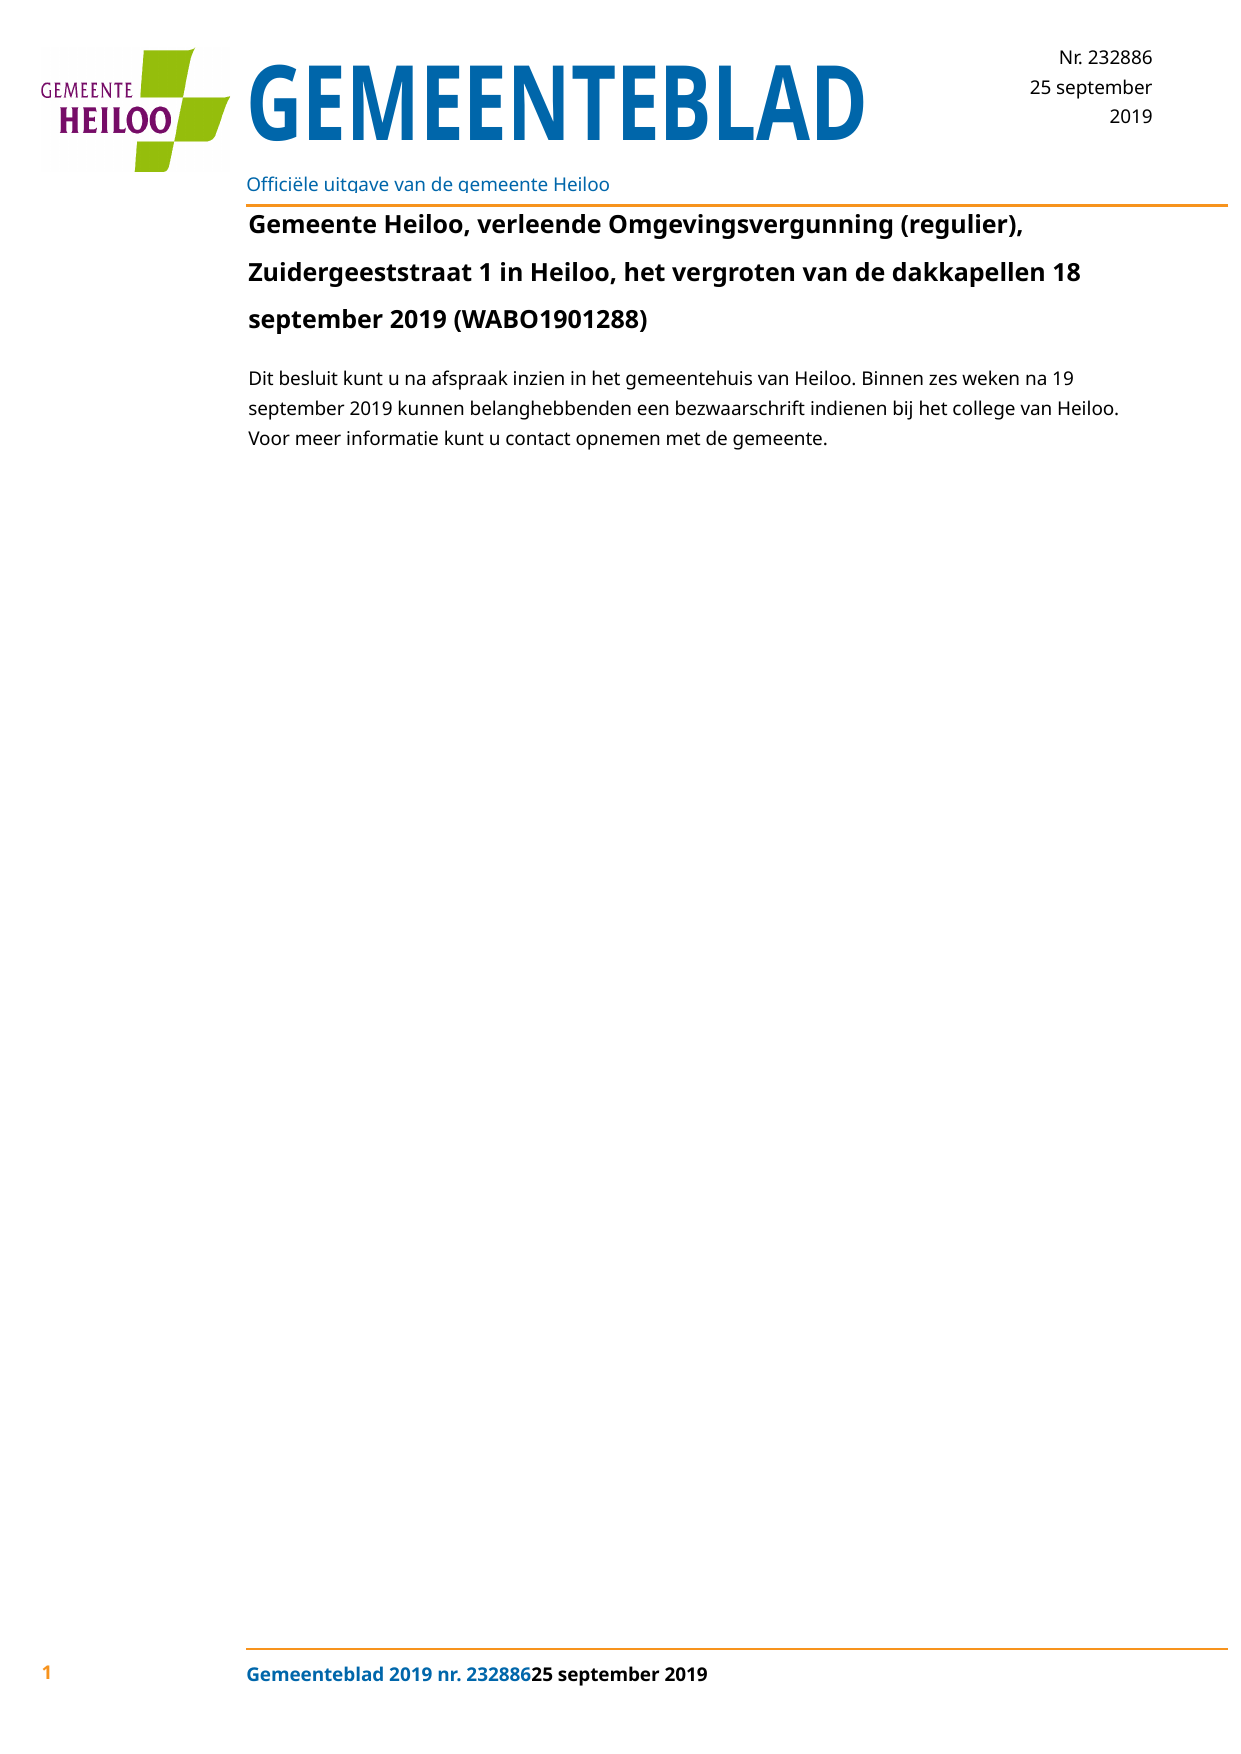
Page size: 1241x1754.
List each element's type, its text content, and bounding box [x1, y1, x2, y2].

picture [41, 47, 231, 172]
text Dit besluit kunt u na afspraak inzien in het gemeentehuis van Heiloo. Binnen zes weken na 19 september 2019 kunnen belanghebbenden een bezwaarschrift indienen bij het college van Heiloo. Voor meer informatie kunt u contact opnemen met de gemeente. [248, 366, 1152, 450]
text Gemeente Heiloo, verleende Omgevingsvergunning (regulier), Zuidergeeststraat 1 in Heiloo, het vergroten van de dakkapellen 18 september 2019 (WABO1901288) [248, 207, 1152, 336]
